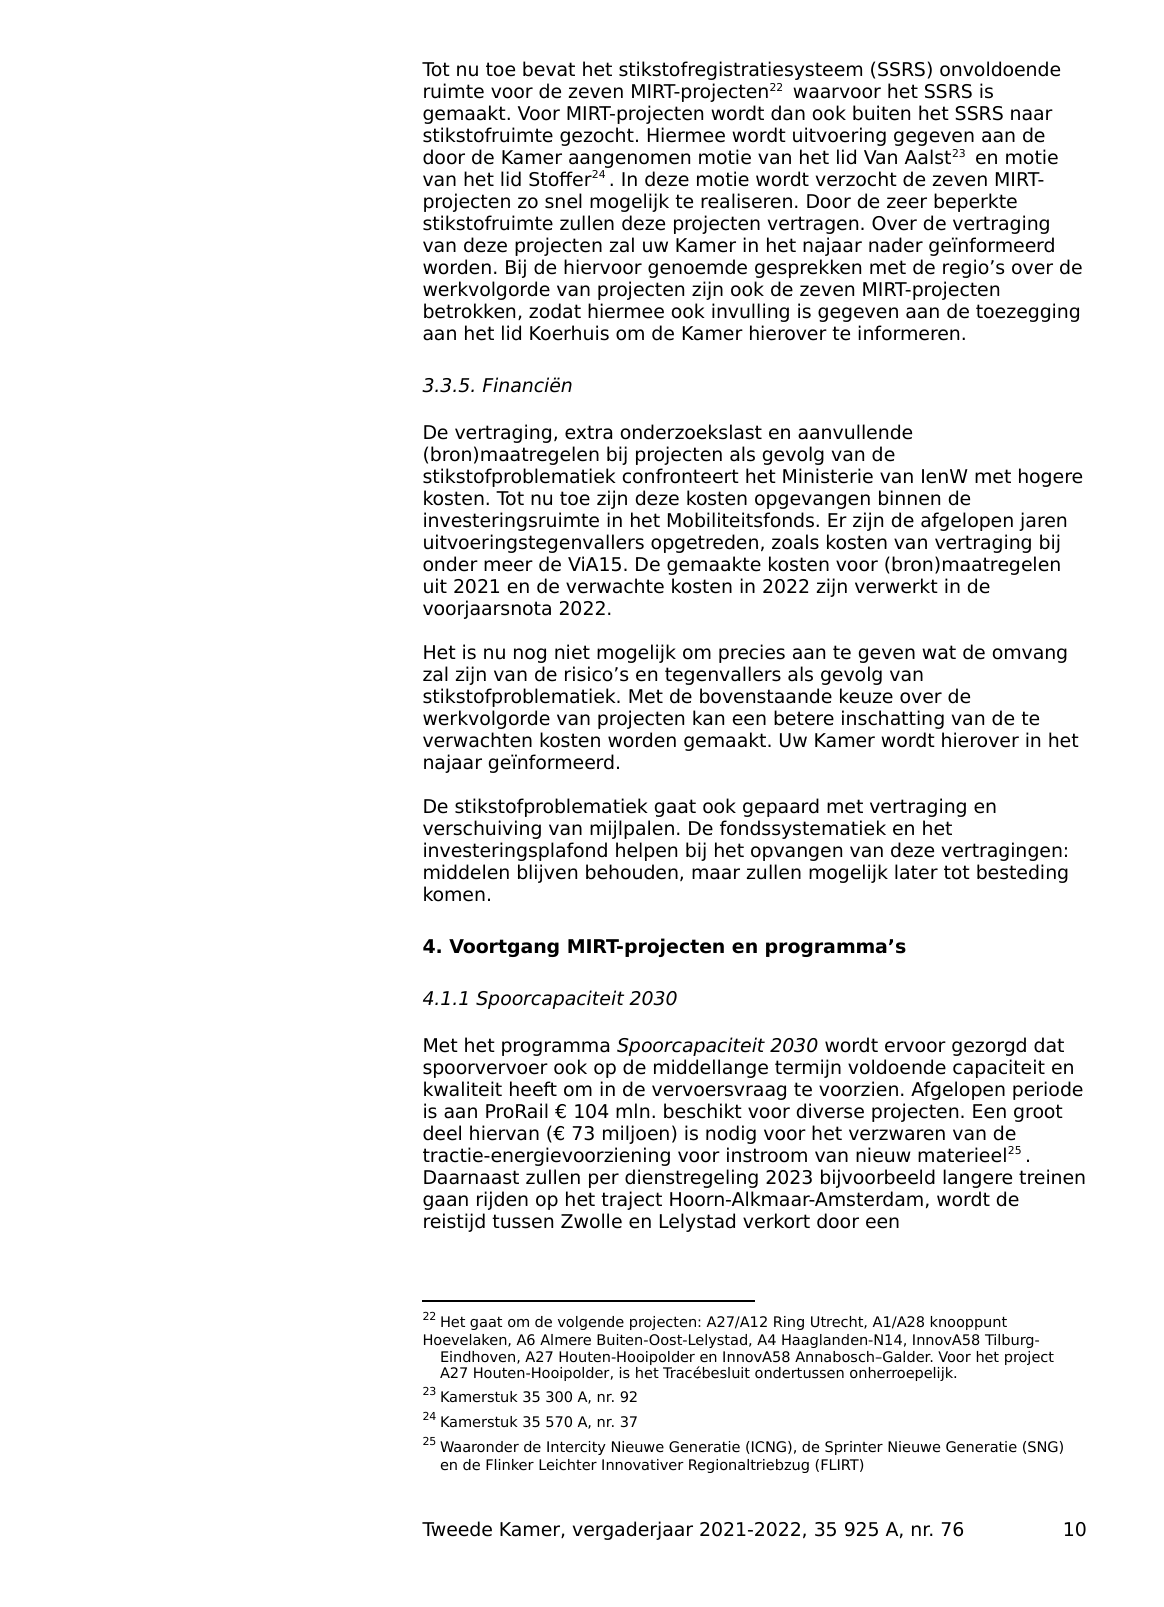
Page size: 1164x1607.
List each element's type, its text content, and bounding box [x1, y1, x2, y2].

text Kamerstuk 35 300 A, nr. 92 [422, 1385, 1087, 1407]
text Tot nu toe bevat het stikstofregistratiesysteem (SSRS) onvoldoende ruimte voor de zeven MIRT-projecten waarvoor het SSRS is gemaakt. Voor MIRT-projecten wordt dan ook buiten het SSRS naar stikstofruimte gezocht. Hiermee wordt uitvoering gegeven aan de door de Kamer aangenomen motie van het lid Van Aalst en motie van het lid Stoffer. In deze motie wordt verzocht de zeven MIRT-projecten zo snel mogelijk te realiseren. Door de zeer beperkte stikstofruimte zullen deze projecten vertragen. Over de vertraging van deze projecten zal uw Kamer in het najaar nader geïnformeerd worden. Bij de hiervoor genoemde gesprekken met de regio’s over de werkvolgorde van projecten zijn ook de zeven MIRT-projecten betrokken, zodat hiermee ook invulling is gegeven aan de toezegging aan het lid Koerhuis om de Kamer hierover te informeren. [422, 59, 1087, 345]
subtitle 4. Voortgang MIRT-projecten en programma’s [422, 936, 1087, 958]
text De vertraging, extra onderzoekslast en aanvullende (bron)maatregelen bij projecten als gevolg van de stikstofproblematiek confronteert het Ministerie van IenW met hogere kosten. Tot nu toe zijn deze kosten opgevangen binnen de investeringsruimte in het Mobiliteitsfonds. Er zijn de afgelopen jaren uitvoeringstegenvallers opgetreden, zoals kosten van vertraging bij onder meer de ViA15. De gemaakte kosten voor (bron)maatregelen uit 2021 en de verwachte kosten in 2022 zijn verwerkt in de voorjaarsnota 2022. [422, 422, 1087, 619]
text Hoevelaken, A6 Almere Buiten-Oost-Lelystad, A4 Haaglanden-N14, InnovA58 Tilburg- Eindhoven, A27 Houten-Hooipolder en InnovA58 Annabosch–Galder. Voor het project A27 Houten-Hooipolder, is het Tracébesluit ondertussen onherroepelijk. [422, 1332, 1087, 1382]
text Waaronder de Intercity Nieuwe Generatie (ICNG), de Sprinter Nieuwe Generatie (SNG) en de Flinker Leichter Innovativer Regionaltriebzug (FLIRT) [422, 1435, 1087, 1474]
subtitle 4.1.1 Spoorcapaciteit 2030 [422, 988, 1087, 1010]
text Kamerstuk 35 570 A, nr. 37 [422, 1410, 1087, 1432]
text Het is nu nog niet mogelijk om precies aan te geven wat de omvang zal zijn van de risico’s en tegenvallers als gevolg van stikstofproblematiek. Met de bovenstaande keuze over de werkvolgorde van projecten kan een betere inschatting van de te verwachten kosten worden gemaakt. Uw Kamer wordt hierover in het najaar geïnformeerd. [422, 642, 1087, 774]
text Met het programma Spoorcapaciteit 2030 wordt ervoor gezorgd dat spoorvervoer ook op de middellange termijn voldoende capaciteit en kwaliteit heeft om in de vervoersvraag te voorzien. Afgelopen periode is aan ProRail € 104 mln. beschikt voor diverse projecten. Een groot deel hiervan (€ 73 miljoen) is nodig voor het verzwaren van de tractie-energievoorziening voor instroom van nieuw materieel. Daarnaast zullen per dienstregeling 2023 bijvoorbeeld langere treinen gaan rijden op het traject Hoorn-Alkmaar-Amsterdam, wordt de reistijd tussen Zwolle en Lelystad verkort door een [422, 1035, 1087, 1232]
text Het gaat om de volgende projecten: A27/A12 Ring Utrecht, A1/A28 knooppunt [422, 1310, 1087, 1332]
text De stikstofproblematiek gaat ook gepaard met vertraging en verschuiving van mijlpalen. De fondssystematiek en het investeringsplafond helpen bij het opvangen van deze vertragingen: middelen blijven behouden, maar zullen mogelijk later tot besteding komen. [422, 796, 1087, 906]
subtitle 3.3.5. Financiën [422, 375, 1087, 397]
